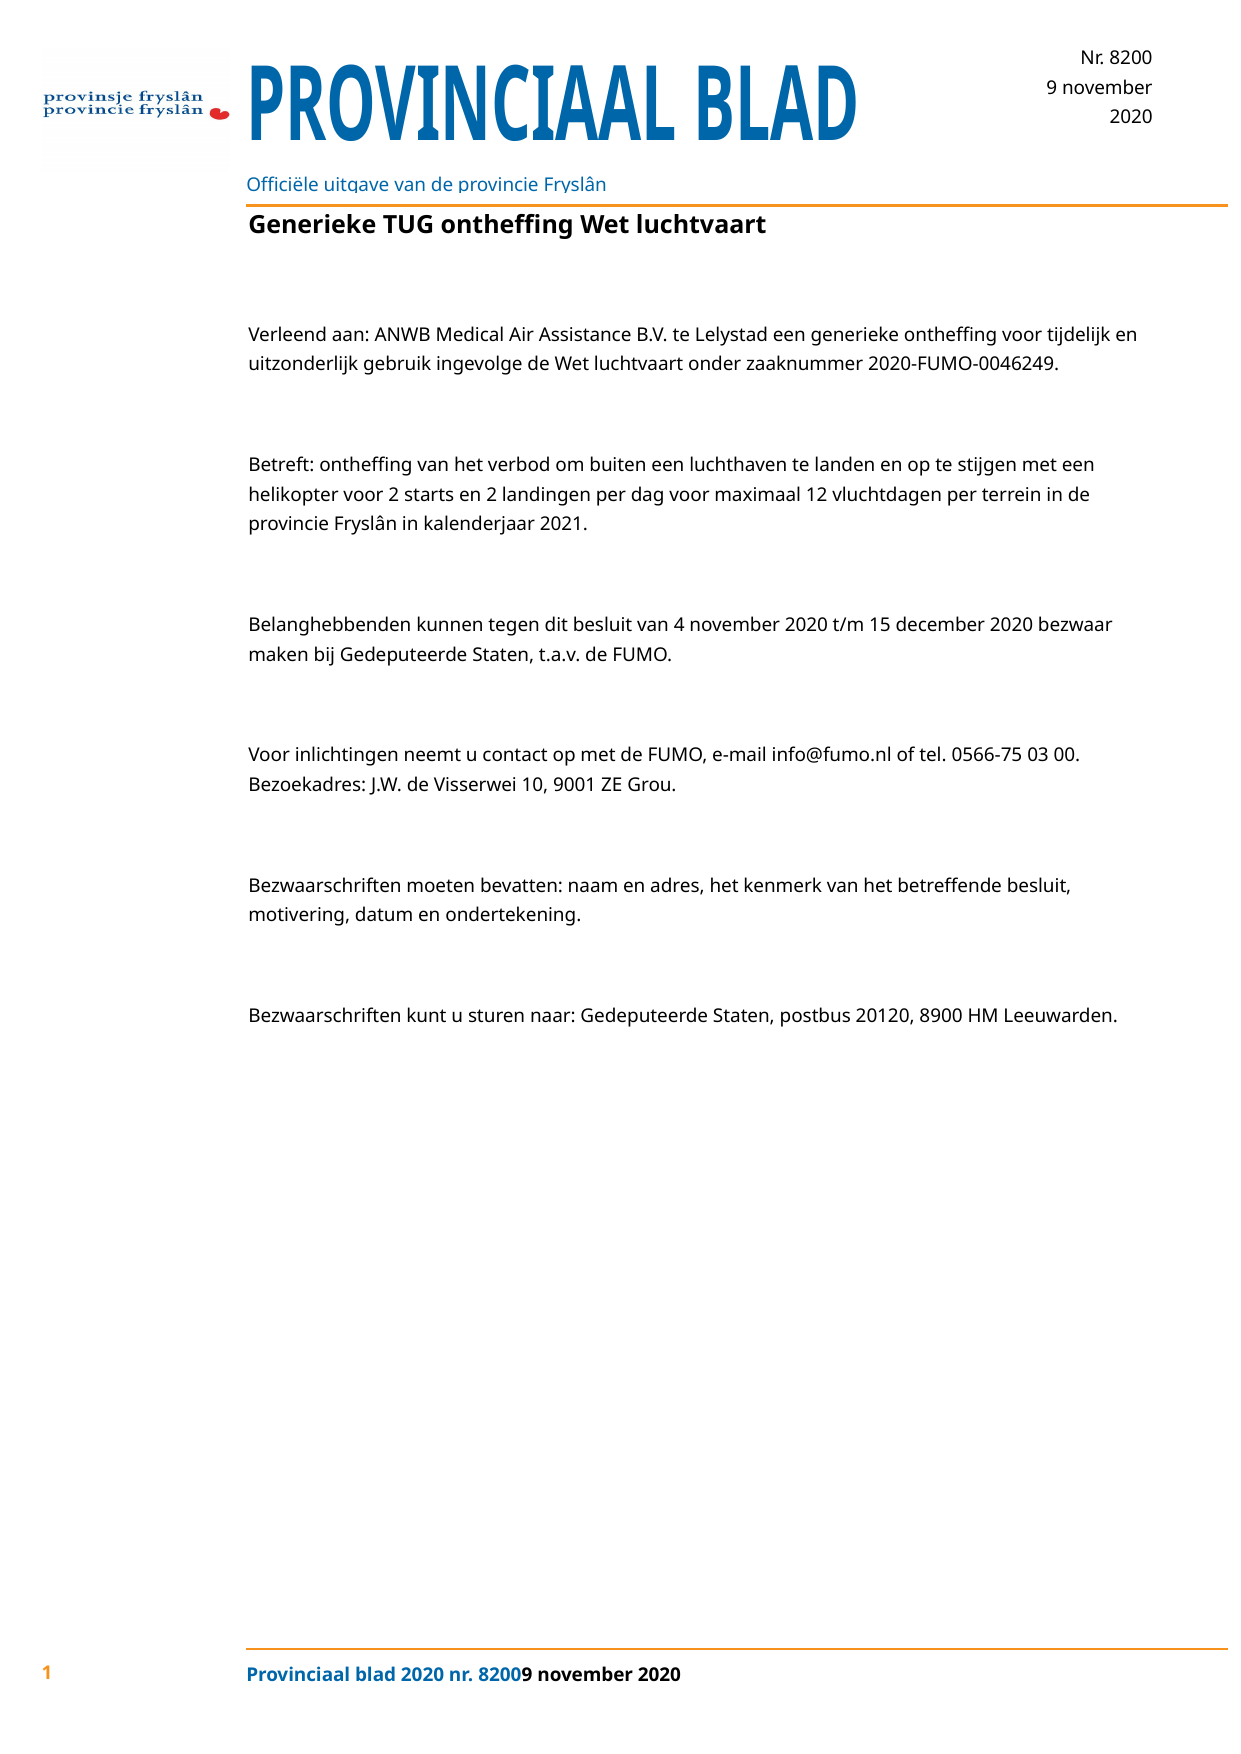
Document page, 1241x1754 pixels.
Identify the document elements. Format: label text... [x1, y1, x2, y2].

text Betreft: ontheffing van het verbod om buiten een luchthaven te landen en op te stijgen met een helikopter voor 2 starts en 2 landingen per dag voor maximaal 12 vluchtdagen per terrein in de provincie Fryslân in kalenderjaar 2021. [248, 451, 1152, 536]
text Verleend aan: ANWB Medical Air Assistance B.V. te Lelystad een generieke ontheffing voor tijdelijk en uitzonderlijk gebruik ingevolge de Wet luchtvaart onder zaaknummer 2020-FUMO-0046249. [248, 321, 1152, 376]
text Bezwaarschriften kunt u sturen naar: Gedeputeerde Staten, postbus 20120, 8900 HM Leeuwarden. [248, 1002, 1152, 1028]
picture [41, 47, 231, 172]
text Voor inlichtingen neemt u contact op met de FUMO, e-mail info@fumo.nl of tel. 0566-75 03 00. Bezoekadres: J.W. de Visserwei 10, 9001 ZE Grou. [248, 742, 1152, 797]
text Belanghebbenden kunnen tegen dit besluit van 4 november 2020 t/m 15 december 2020 bezwaar maken bij Gedeputeerde Staten, t.a.v. de FUMO. [248, 611, 1152, 666]
text Generieke TUG ontheffing Wet luchtvaart [248, 207, 1152, 241]
text Bezwaarschriften moeten bevatten: naam en adres, het kenmerk van het betreffende besluit, motivering, datum en ondertekening. [248, 872, 1152, 927]
